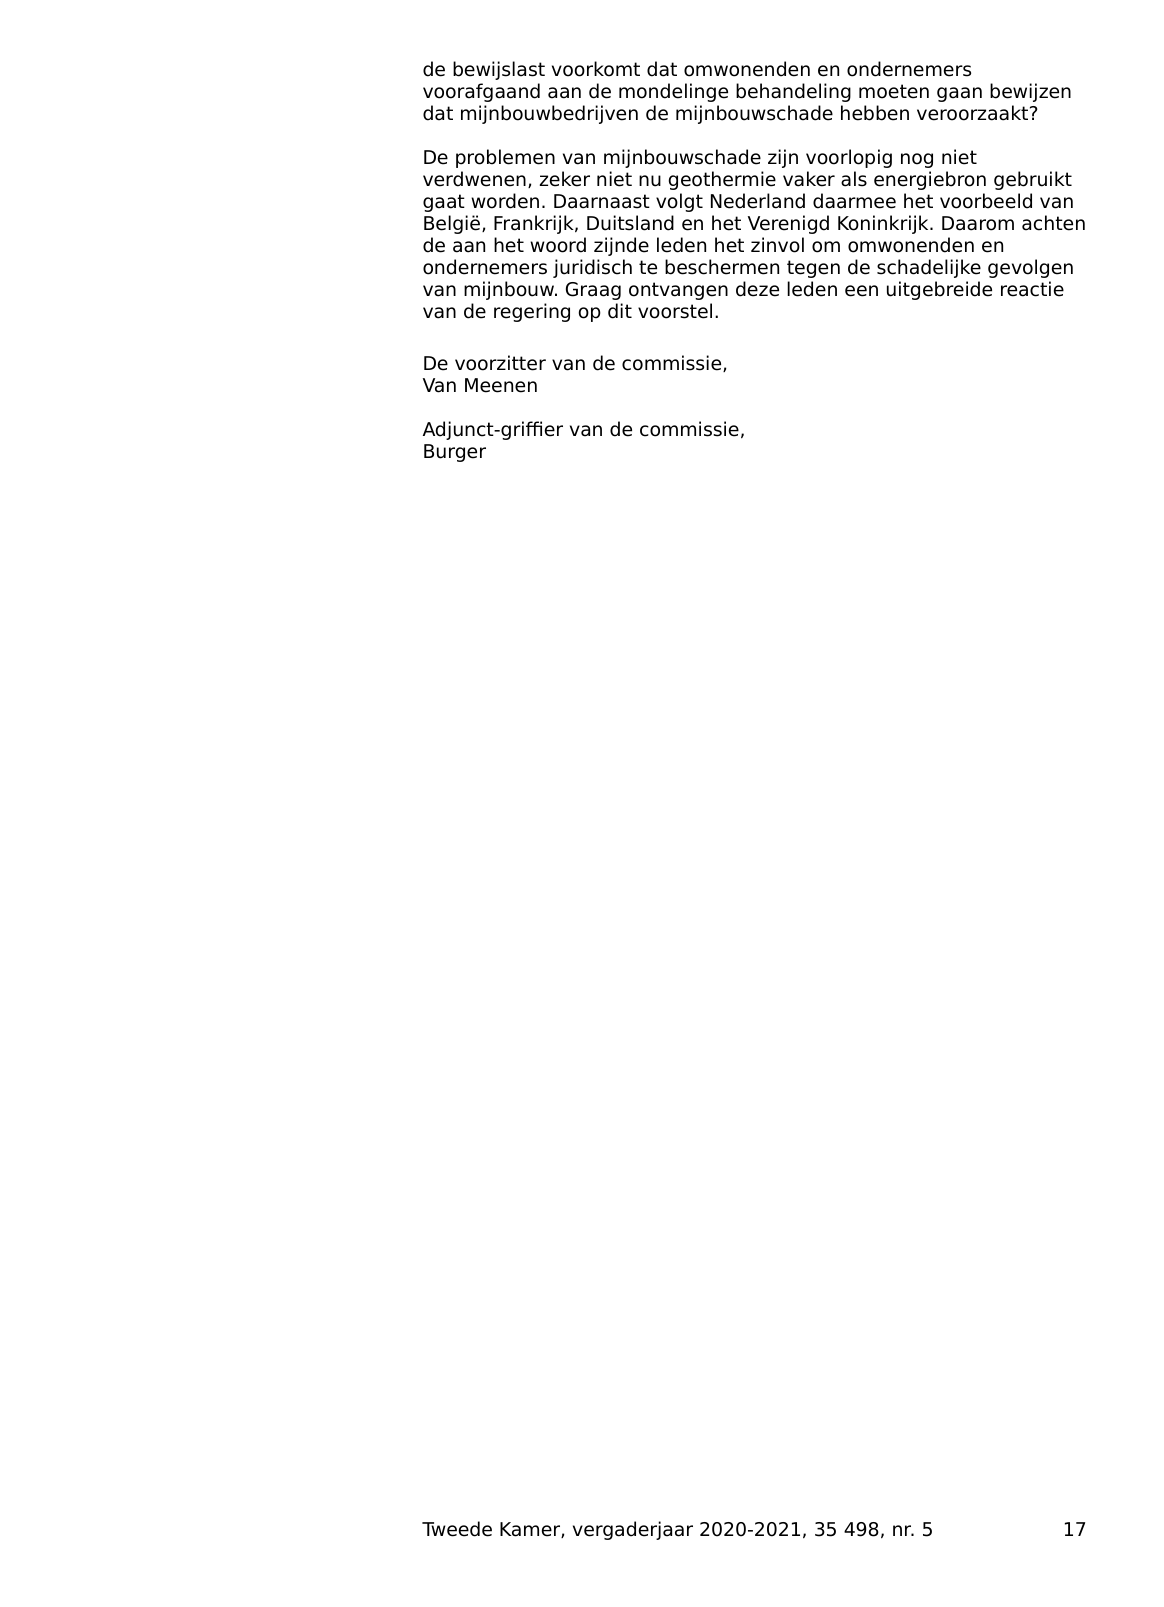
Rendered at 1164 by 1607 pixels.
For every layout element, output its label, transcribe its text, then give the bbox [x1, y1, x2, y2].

text De voorzitter van de commissie, Van Meenen [422, 353, 1087, 397]
text Adjunct-griffier van de commissie, Burger [422, 419, 1087, 463]
text de bewijslast voorkomt dat omwonenden en ondernemers voorafgaand aan de mondelinge behandeling moeten gaan bewijzen dat mijnbouwbedrijven de mijnbouwschade hebben veroorzaakt? [422, 59, 1087, 125]
text De problemen van mijnbouwschade zijn voorlopig nog niet verdwenen, zeker niet nu geothermie vaker als energiebron gebruikt gaat worden. Daarnaast volgt Nederland daarmee het voorbeeld van België, Frankrijk, Duitsland en het Verenigd Koninkrijk. Daarom achten de aan het woord zijnde leden het zinvol om omwonenden en ondernemers juridisch te beschermen tegen de schadelijke gevolgen van mijnbouw. Graag ontvangen deze leden een uitgebreide reactie van de regering op dit voorstel. [422, 147, 1087, 323]
